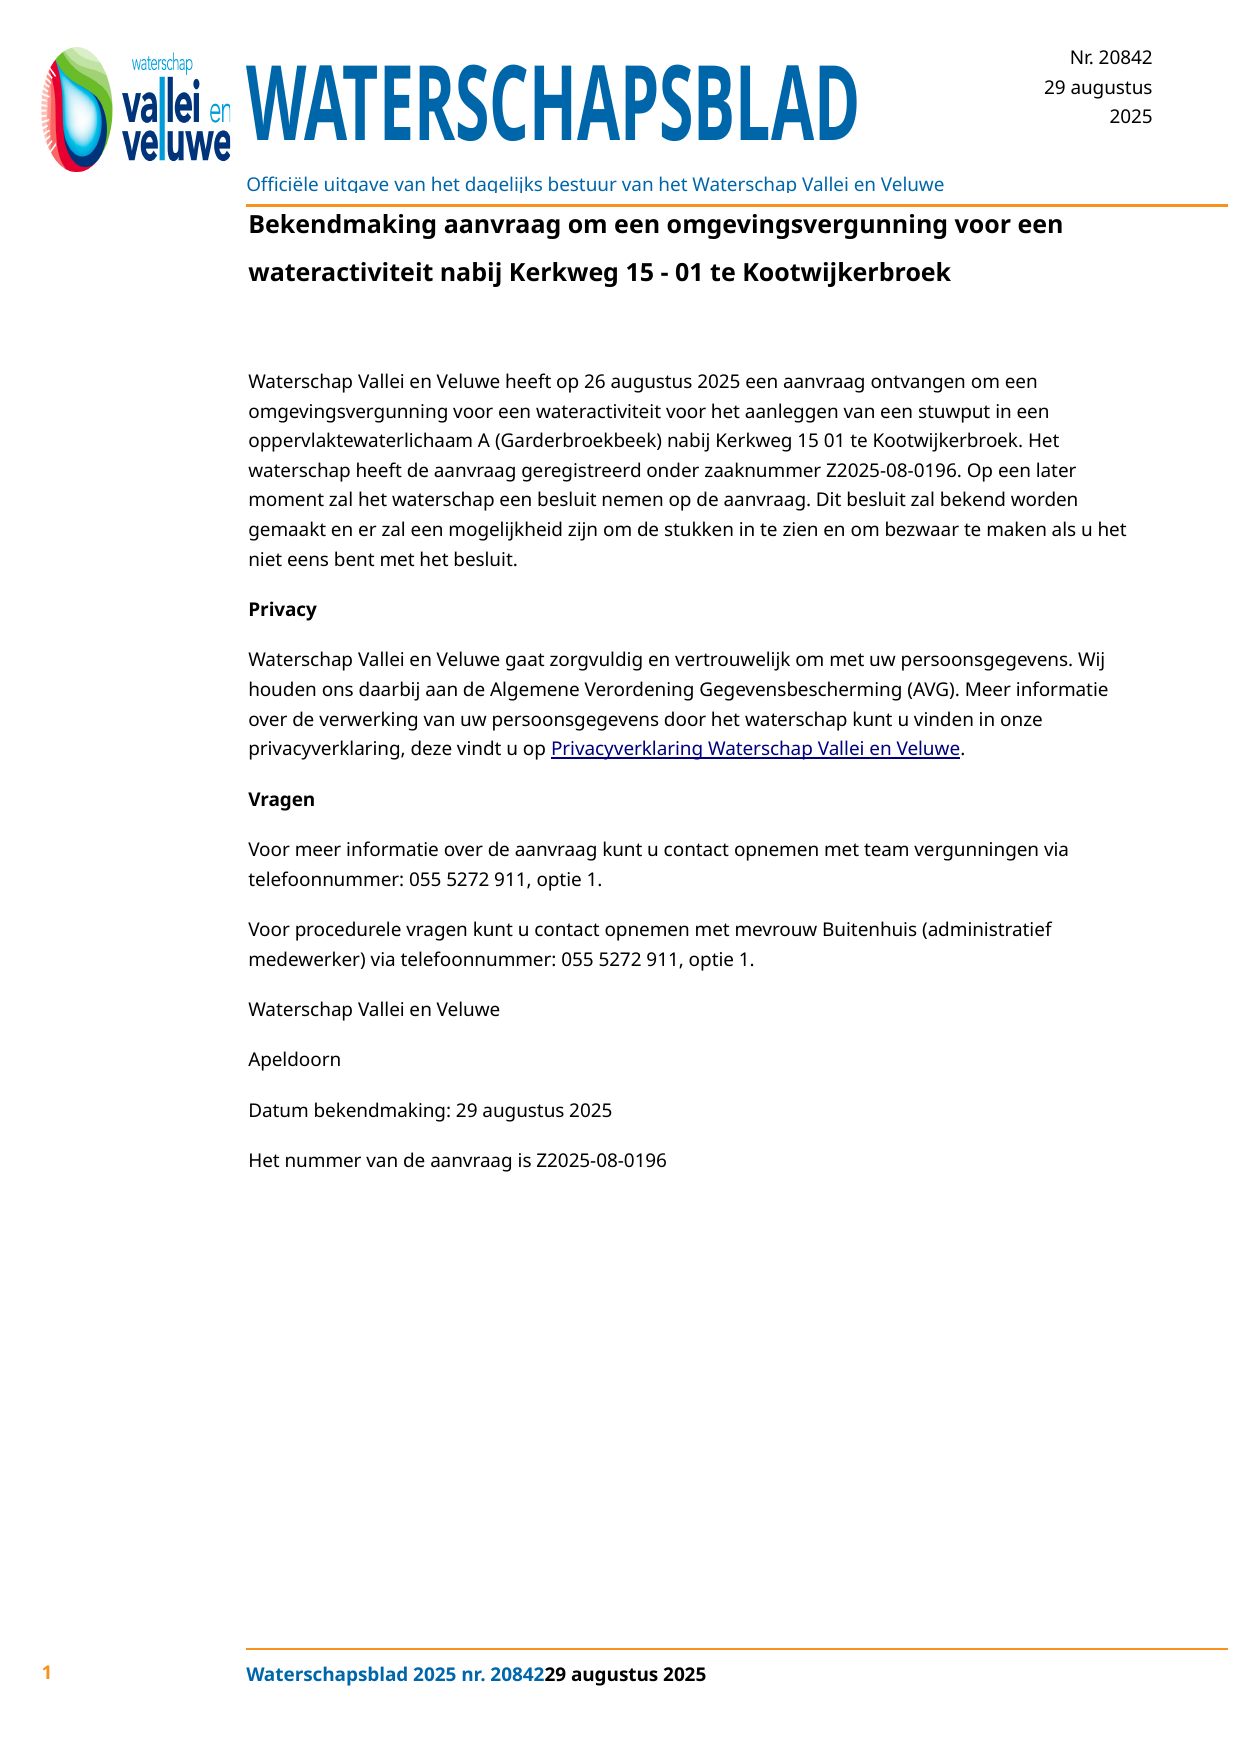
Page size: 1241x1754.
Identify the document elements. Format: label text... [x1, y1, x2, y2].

text Vragen [248, 786, 1152, 812]
text Voor procedurele vragen kunt u contact opnemen met mevrouw Buitenhuis (administratief medewerker) via telefoonnummer: 055 5272 911, optie 1. [248, 916, 1152, 972]
text Waterschap Vallei en Veluwe [248, 996, 1152, 1022]
text Waterschap Vallei en Veluwe gaat zorgvuldig en vertrouwelijk om met uw persoonsgegevens. Wij houden ons daarbij aan de Algemene Verordening Gegevensbescherming (AVG). Meer informatie over de verwerking van uw persoonsgegevens door het waterschap kunt u vinden in onze privacyverklaring, deze vindt u op Privacyverklaring Waterschap Vallei en Veluwe. [248, 647, 1152, 761]
picture [41, 47, 231, 172]
text Voor meer informatie over de aanvraag kunt u contact opnemen met team vergunningen via telefoonnummer: 055 5272 911, optie 1. [248, 836, 1152, 892]
text Apeldoorn [248, 1047, 1152, 1072]
text Datum bekendmaking: 29 augustus 2025 [248, 1097, 1152, 1123]
text Waterschap Vallei en Veluwe heeft op 26 augustus 2025 een aanvraag ontvangen om een omgevingsvergunning voor een wateractiviteit voor het aanleggen van een stuwput in een oppervlaktewaterlichaam A (Garderbroekbeek) nabij Kerkweg 15 01 te Kootwijkerbroek. Het waterschap heeft de aanvraag geregistreerd onder zaaknummer Z2025-08-0196. Op een later moment zal het waterschap een besluit nemen op de aanvraag. Dit besluit zal bekend worden gemaakt en er zal een mogelijkheid zijn om de stukken in te zien en om bezwaar te maken als u het niet eens bent met het besluit. [248, 368, 1152, 572]
text Bekendmaking aanvraag om een omgevingsvergunning voor een wateractiviteit nabij Kerkweg 15 - 01 te Kootwijkerbroek [248, 207, 1152, 288]
text Privacy [248, 596, 1152, 622]
text Het nummer van de aanvraag is Z2025-08-0196 [248, 1147, 1152, 1173]
